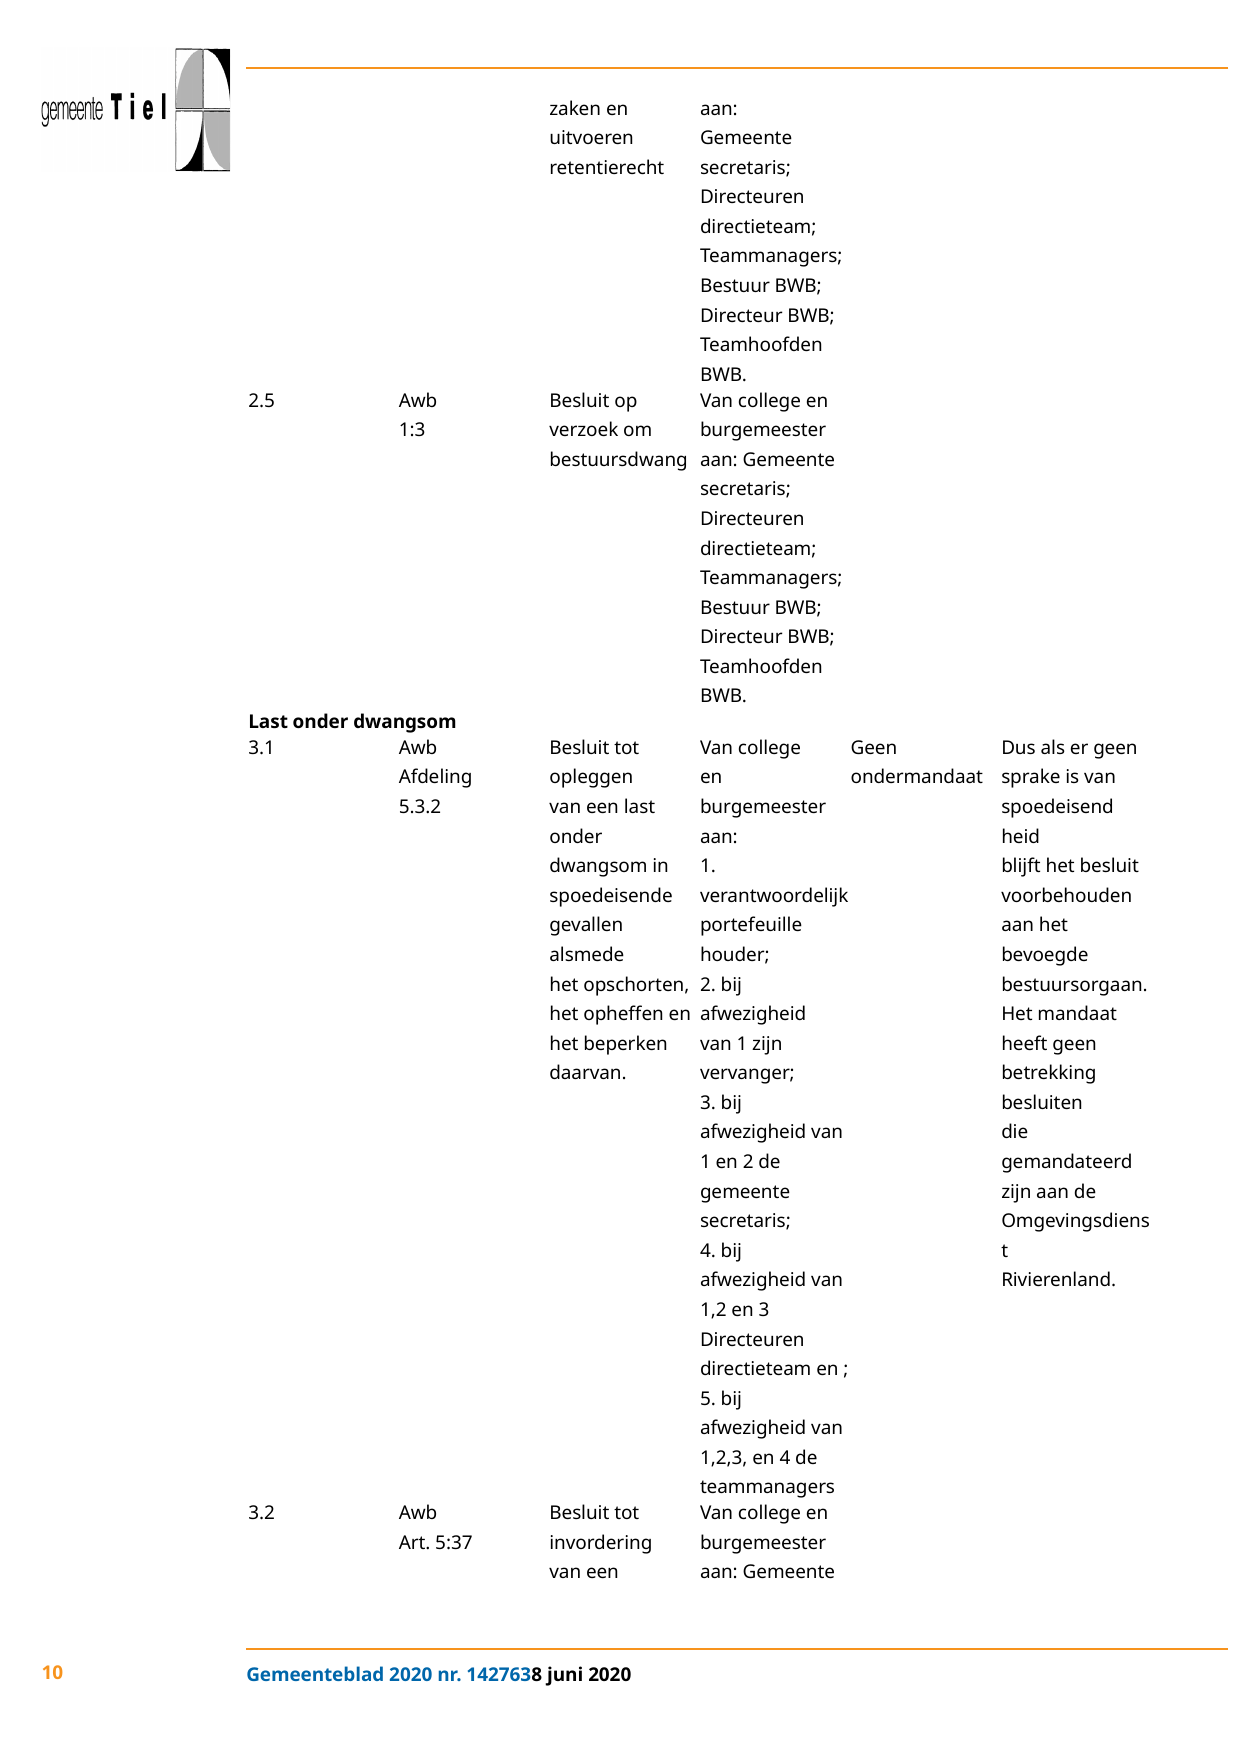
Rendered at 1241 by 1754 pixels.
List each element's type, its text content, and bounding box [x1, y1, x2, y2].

table_cell [850, 387, 1001, 708]
table_cell [1001, 95, 1152, 387]
table_cell [850, 1499, 1001, 1584]
table_cell Besluit tot invordering van een [549, 1499, 700, 1584]
table_cell aan: Gemeente secretaris; Directeuren directieteam; Teammanagers; Bestuur BWB; Directeur BWB; Teamhoofden BWB. [700, 95, 850, 387]
table_cell Awb Art. 5:37 [399, 1499, 549, 1584]
table_cell [1001, 1499, 1152, 1584]
table_cell Dus als er geen sprake is van spoedeisend heid blijft het besluit voorbehouden aan het bevoegde bestuursorgaan. Het mandaat heeft geen betrekking besluiten die gemandateerd zijn aan de Omgevingsdienst Rivierenland. [1001, 734, 1152, 1499]
table_cell [1001, 387, 1152, 708]
table_cell 2.5 [248, 387, 398, 708]
table_cell Besluit op verzoek om bestuursdwang [549, 387, 700, 708]
table_cell zaken en uitvoeren retentierecht [549, 95, 700, 387]
table_cell [399, 95, 549, 387]
table_cell Besluit tot opleggen van een last onder dwangsom in spoedeisende gevallen alsmede het opschorten, het opheffen en het beperken daarvan. [549, 734, 700, 1499]
table_cell [248, 95, 398, 387]
table_cell 3.2 [248, 1499, 398, 1584]
table_cell Last onder dwangsom [248, 708, 1152, 734]
picture [41, 47, 231, 172]
table_cell [850, 95, 1001, 387]
table_cell Awb 1:3 [399, 387, 549, 708]
table_cell Geen ondermandaat [850, 734, 1001, 1499]
table_cell Van college en burgemeester aan: Gemeente secretaris; Directeuren directieteam; Teammanagers; Bestuur BWB; Directeur BWB; Teamhoofden BWB. [700, 387, 850, 708]
table_cell 3.1 [248, 734, 398, 1499]
table_cell Van college en burgemeester aan: Gemeente [700, 1499, 850, 1584]
table_cell Van college en burgemeester aan: 1. verantwoordelijk portefeuille houder; 2. bij afwezigheid van 1 zijn vervanger; 3. bij afwezigheid van 1 en 2 de gemeente secretaris; 4. bij afwezigheid van 1,2 en 3 Directeuren directieteam en ; 5. bij afwezigheid van 1,2,3, en 4 de teammanagers [700, 734, 850, 1499]
table_cell Awb Afdeling 5.3.2 [399, 734, 549, 1499]
